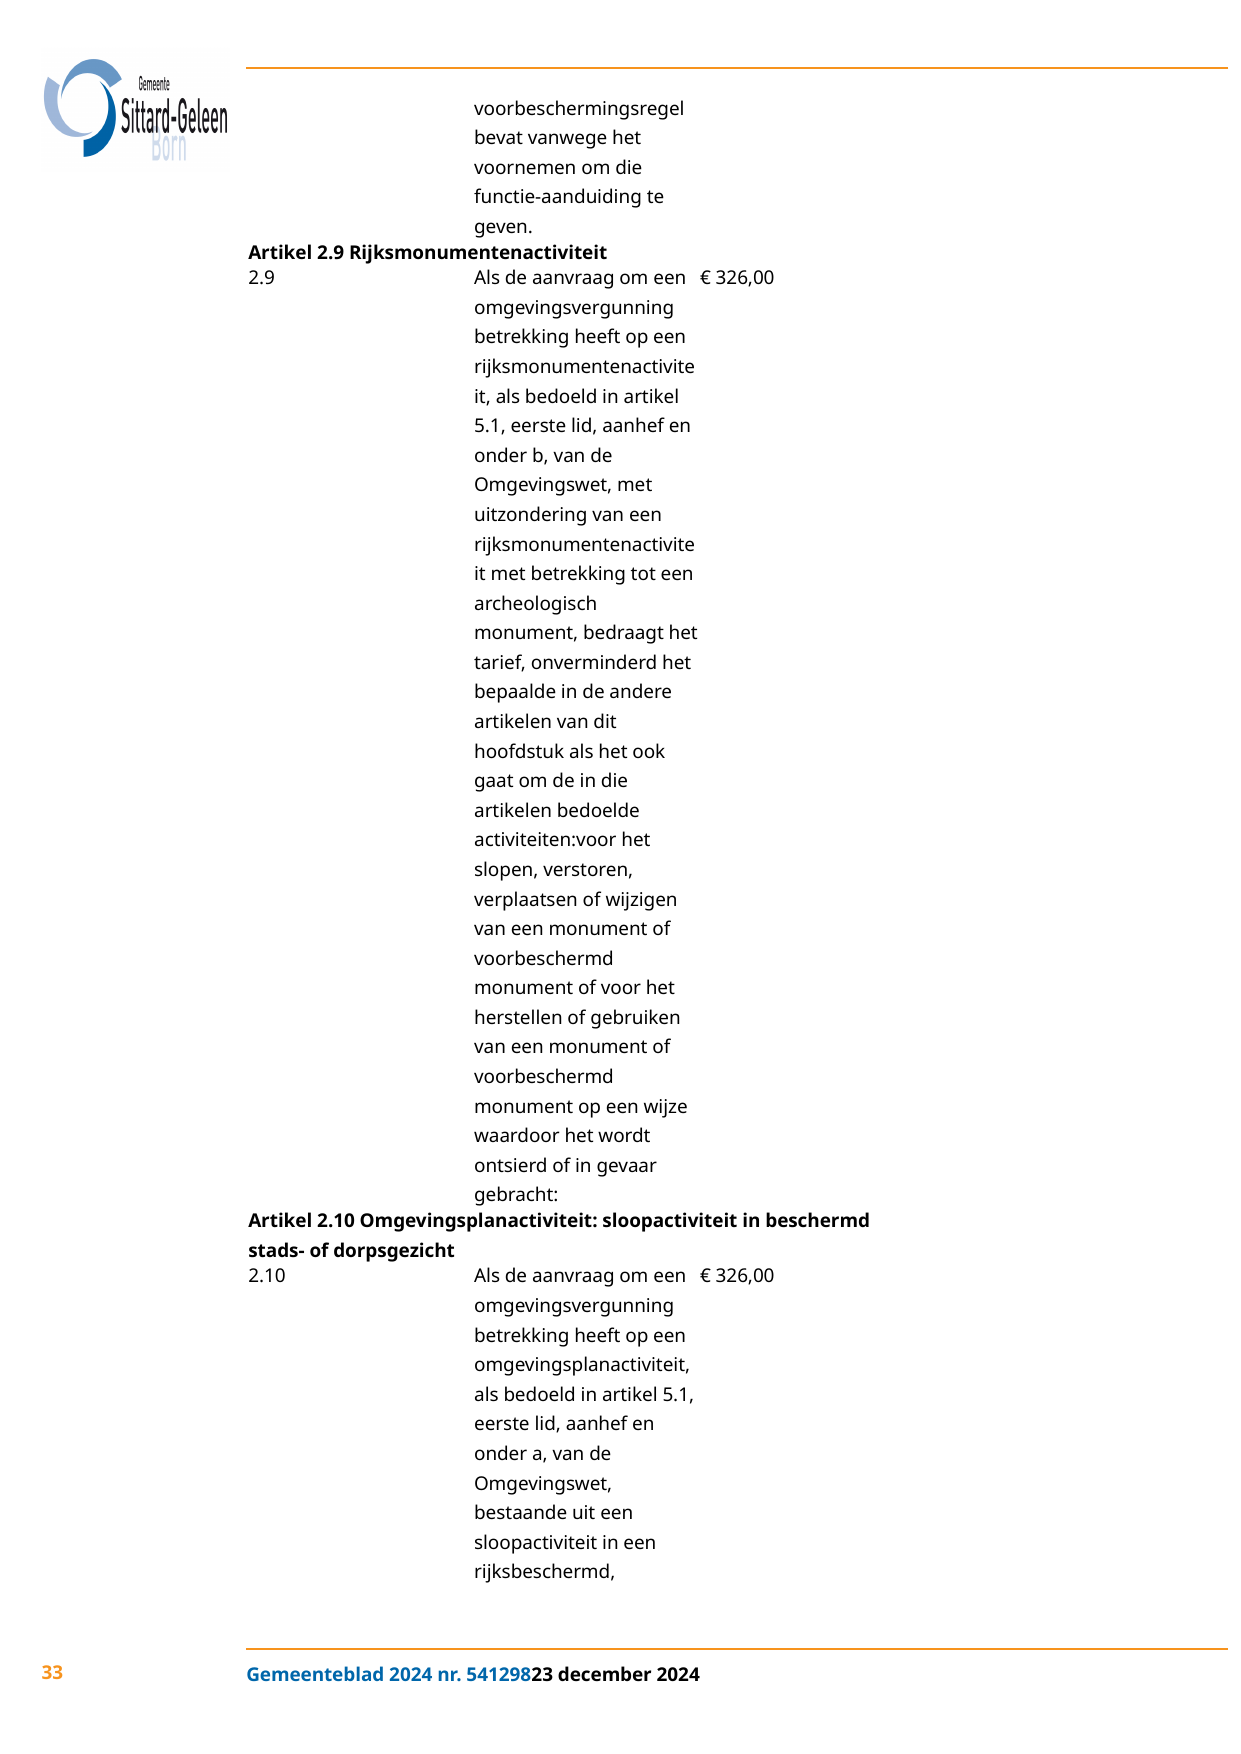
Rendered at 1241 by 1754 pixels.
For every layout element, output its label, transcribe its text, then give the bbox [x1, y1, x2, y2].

table_cell [926, 1263, 1152, 1584]
table_cell € 326,00 [700, 265, 926, 1207]
table_cell Als de aanvraag om een omgevingsvergunning betrekking heeft op een omgevingsplanactiviteit, als bedoeld in artikel 5.1, eerste lid, aanhef en onder a, van de Omgevingswet, bestaande uit een sloopactiviteit in een rijksbeschermd, [474, 1263, 700, 1584]
table_cell Artikel 2.9 Rijksmonumentenactiviteit [248, 239, 926, 264]
table_cell [700, 95, 926, 239]
table_cell voorbeschermingsregel bevat vanwege het voornemen om die functie-aanduiding te geven. [474, 95, 700, 239]
table_cell Artikel 2.10 Omgevingsplanactiviteit: sloopactiviteit in beschermd stads- of dorpsgezicht [248, 1208, 926, 1263]
table_cell [926, 265, 1152, 1207]
table_cell [926, 1208, 1152, 1263]
table_cell 2.9 [248, 265, 474, 1207]
picture [41, 47, 231, 172]
table_cell [926, 239, 1152, 264]
table_cell Als de aanvraag om een omgevingsvergunning betrekking heeft op een rijksmonumentenactiviteit, als bedoeld in artikel 5.1, eerste lid, aanhef en onder b, van de Omgevingswet, met uitzondering van een rijksmonumentenactiviteit met betrekking tot een archeologisch monument, bedraagt het tarief, onverminderd het bepaalde in de andere artikelen van dit hoofdstuk als het ook gaat om de in die artikelen bedoelde activiteiten:voor het slopen, verstoren, verplaatsen of wijzigen van een monument of voorbeschermd monument of voor het herstellen of gebruiken van een monument of voorbeschermd monument op een wijze waardoor het wordt ontsierd of in gevaar gebracht: [474, 265, 700, 1207]
table_cell [248, 95, 474, 239]
table_cell 2.10 [248, 1263, 474, 1584]
table_cell [926, 95, 1152, 239]
table_cell € 326,00 [700, 1263, 926, 1584]
